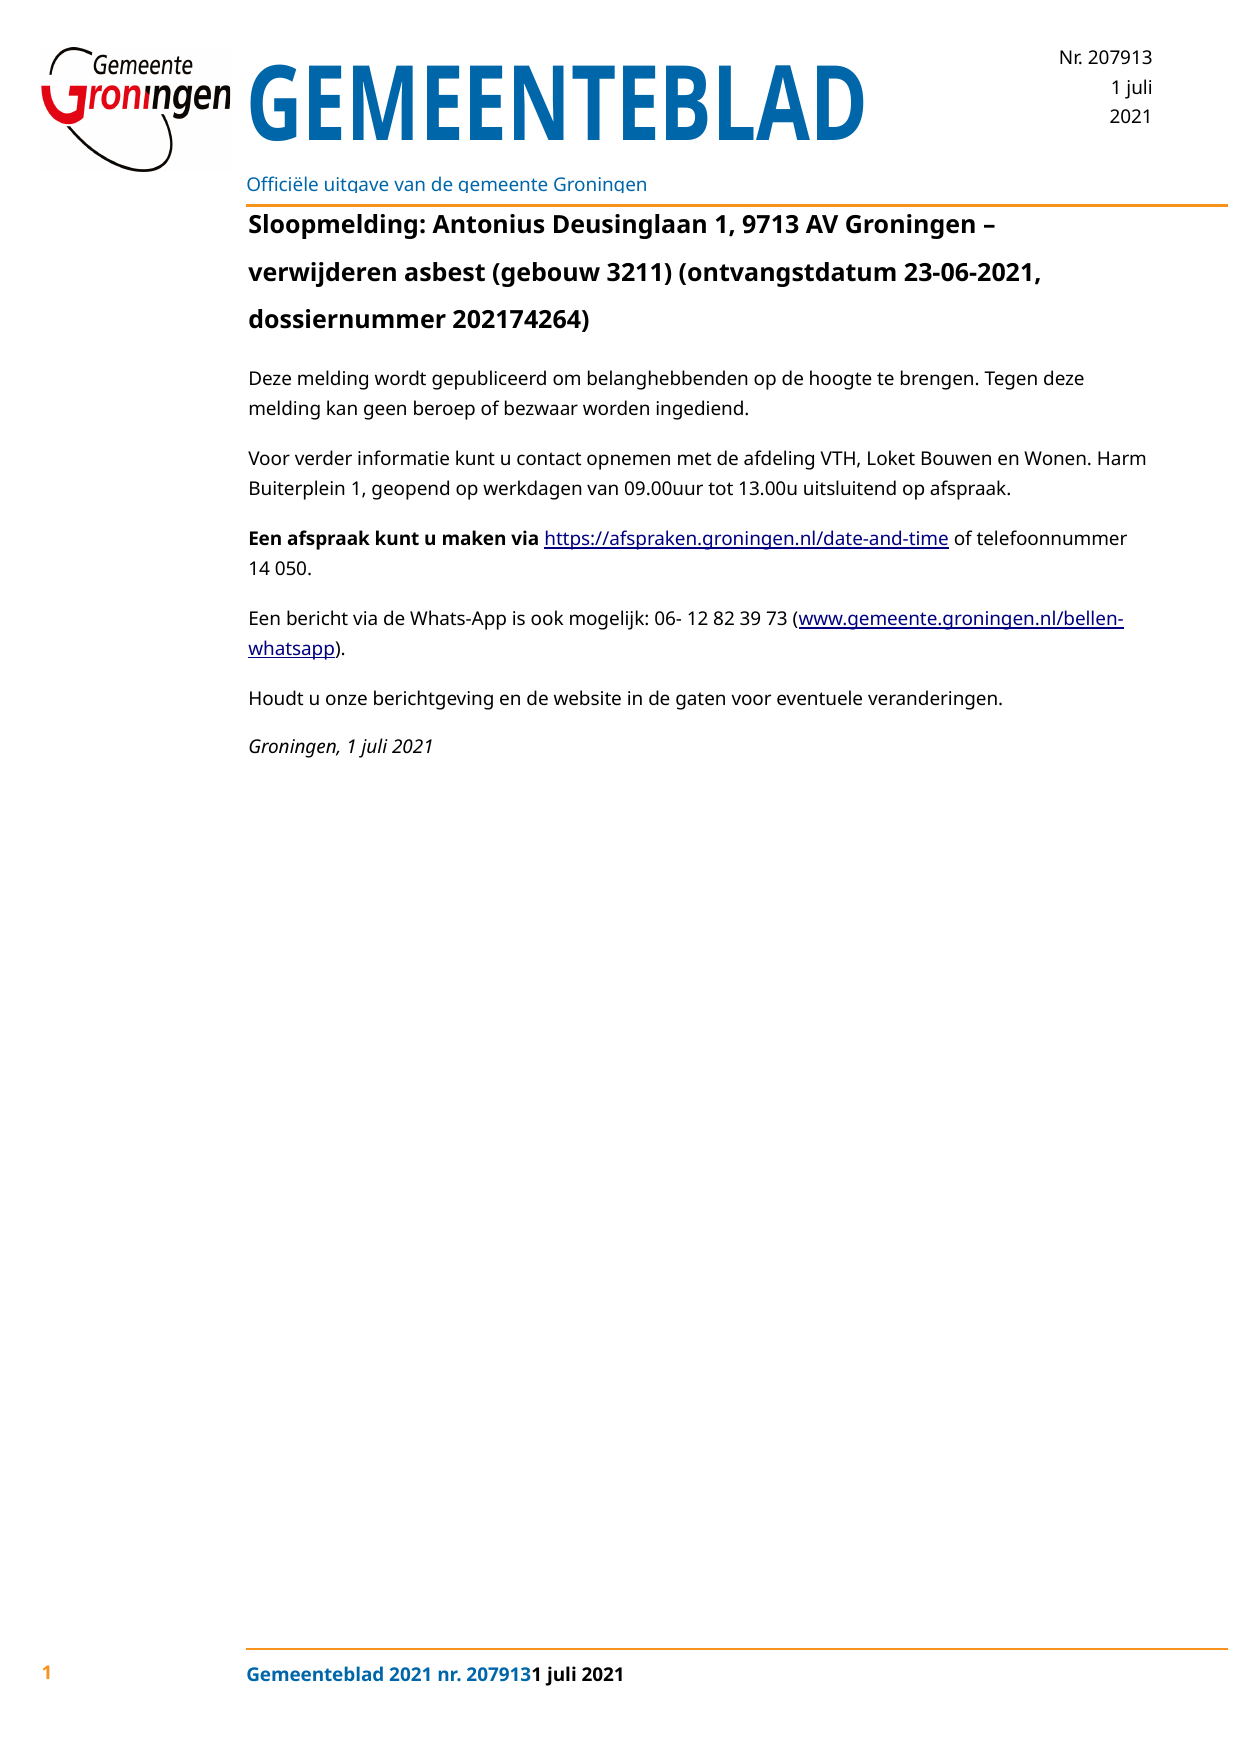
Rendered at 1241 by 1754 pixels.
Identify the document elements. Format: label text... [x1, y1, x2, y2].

picture [41, 47, 231, 172]
text Sloopmelding: Antonius Deusinglaan 1, 9713 AV Groningen – verwijderen asbest (gebouw 3211) (ontvangstdatum 23-06-2021, dossiernummer 202174264) [248, 207, 1152, 336]
text Een bericht via de Whats-App is ook mogelijk: 06- 12 82 39 73 (www.gemeente.groningen.nl/bellen-whatsapp). [248, 606, 1152, 661]
text Een afspraak kunt u maken via https://afspraken.groningen.nl/date-and-time of telefoonnummer 14 050. [248, 526, 1152, 581]
text Deze melding wordt gepubliceerd om belanghebbenden op de hoogte te brengen. Tegen deze melding kan geen beroep of bezwaar worden ingediend. [248, 366, 1152, 421]
text Groningen, 1 juli 2021 [248, 733, 1152, 759]
text Voor verder informatie kunt u contact opnemen met de afdeling VTH, Loket Bouwen en Wonen. Harm Buiterplein 1, geopend op werkdagen van 09.00uur tot 13.00u uitsluitend op afspraak. [248, 446, 1152, 501]
text Houdt u onze berichtgeving en de website in de gaten voor eventuele veranderingen. [248, 686, 1152, 711]
